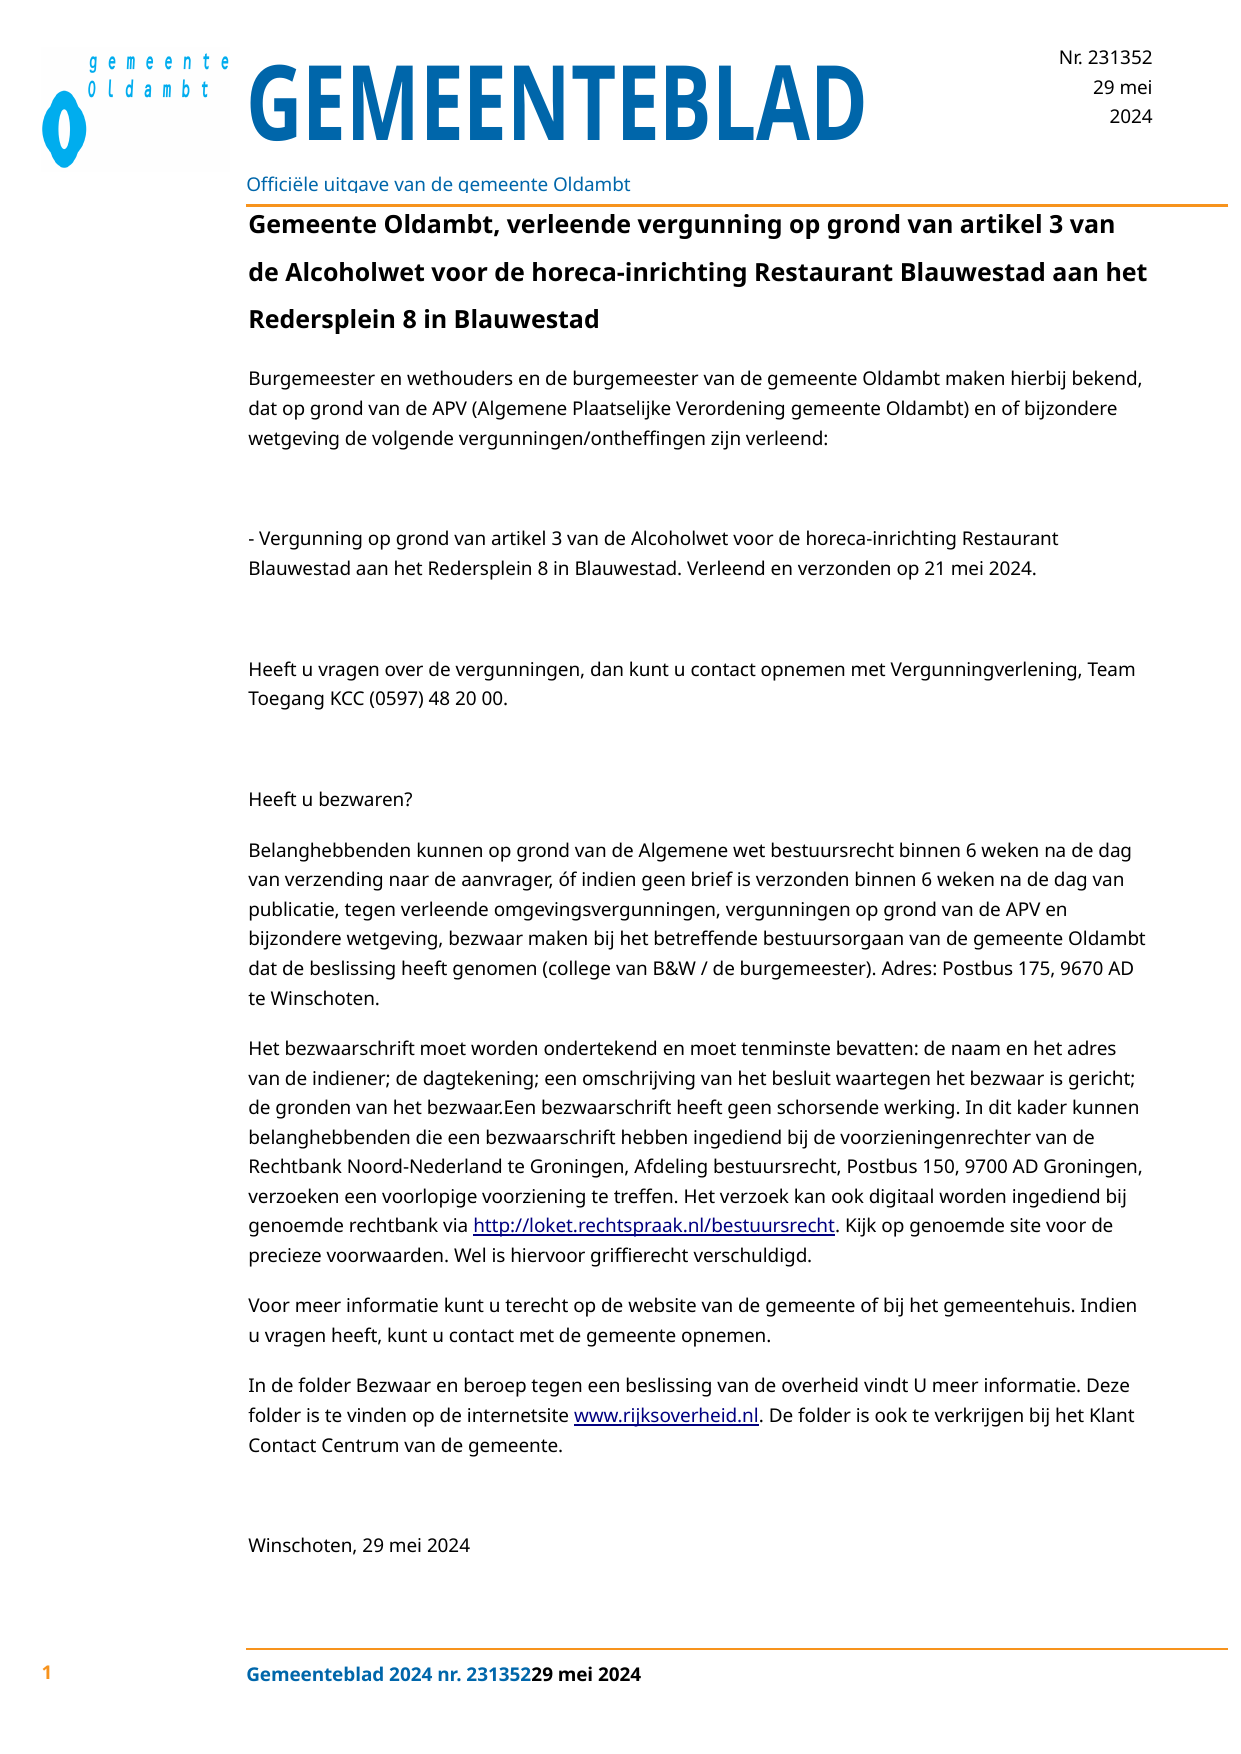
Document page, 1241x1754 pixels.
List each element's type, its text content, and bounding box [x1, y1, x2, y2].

text In de folder Bezwaar en beroep tegen een beslissing van de overheid vindt U meer informatie. Deze folder is te vinden op de internetsite www.rijksoverheid.nl. De folder is ook te verkrijgen bij het Klant Contact Centrum van de gemeente. [248, 1373, 1152, 1457]
text Voor meer informatie kunt u terecht op de website van de gemeente of bij het gemeentehuis. Indien u vragen heeft, kunt u contact met de gemeente opnemen. [248, 1293, 1152, 1348]
picture [41, 47, 231, 172]
text Heeft u vragen over de vergunningen, dan kunt u contact opnemen met Vergunningverlening, Team Toegang KCC (0597) 48 20 00. [248, 656, 1152, 711]
text Gemeente Oldambt, verleende vergunning op grond van artikel 3 van de Alcoholwet voor de horeca-inrichting Restaurant Blauwestad aan het Redersplein 8 in Blauwestad [248, 207, 1152, 336]
text Belanghebbenden kunnen op grond van de Algemene wet bestuursrecht binnen 6 weken na de dag van verzending naar de aanvrager, óf indien geen brief is verzonden binnen 6 weken na de dag van publicatie, tegen verleende omgevingsvergunningen, vergunningen op grond van de APV en bijzondere wetgeving, bezwaar maken bij het betreffende bestuursorgaan van de gemeente Oldambt dat de beslissing heeft genomen (college van B&W / de burgemeester). Adres: Postbus 175, 9670 AD te Winschoten. [248, 837, 1152, 1010]
text - Vergunning op grond van artikel 3 van de Alcoholwet voor de horeca-inrichting Restaurant Blauwestad aan het Redersplein 8 in Blauwestad. Verleend en verzonden op 21 mei 2024. [248, 526, 1152, 581]
text Het bezwaarschrift moet worden ondertekend en moet tenminste bevatten: de naam en het adres van de indiener; de dagtekening; een omschrijving van het besluit waartegen het bezwaar is gericht; de gronden van het bezwaar.Een bezwaarschrift heeft geen schorsende werking. In dit kader kunnen belanghebbenden die een bezwaarschrift hebben ingediend bij de voorzieningenrechter van de Rechtbank Noord-Nederland te Groningen, Afdeling bestuursrecht, Postbus 150, 9700 AD Groningen, verzoeken een voorlopige voorziening te treffen. Het verzoek kan ook digitaal worden ingediend bij genoemde rechtbank via http://loket.rechtspraak.nl/bestuursrecht. Kijk op genoemde site voor de precieze voorwaarden. Wel is hiervoor griffierecht verschuldigd. [248, 1035, 1152, 1268]
text Heeft u bezwaren? [248, 786, 1152, 812]
text Burgemeester en wethouders en de burgemeester van de gemeente Oldambt maken hierbij bekend, dat op grond van de APV (Algemene Plaatselijke Verordening gemeente Oldambt) en of bijzondere wetgeving de volgende vergunningen/ontheffingen zijn verleend: [248, 366, 1152, 450]
text Winschoten, 29 mei 2024 [248, 1533, 1152, 1558]
